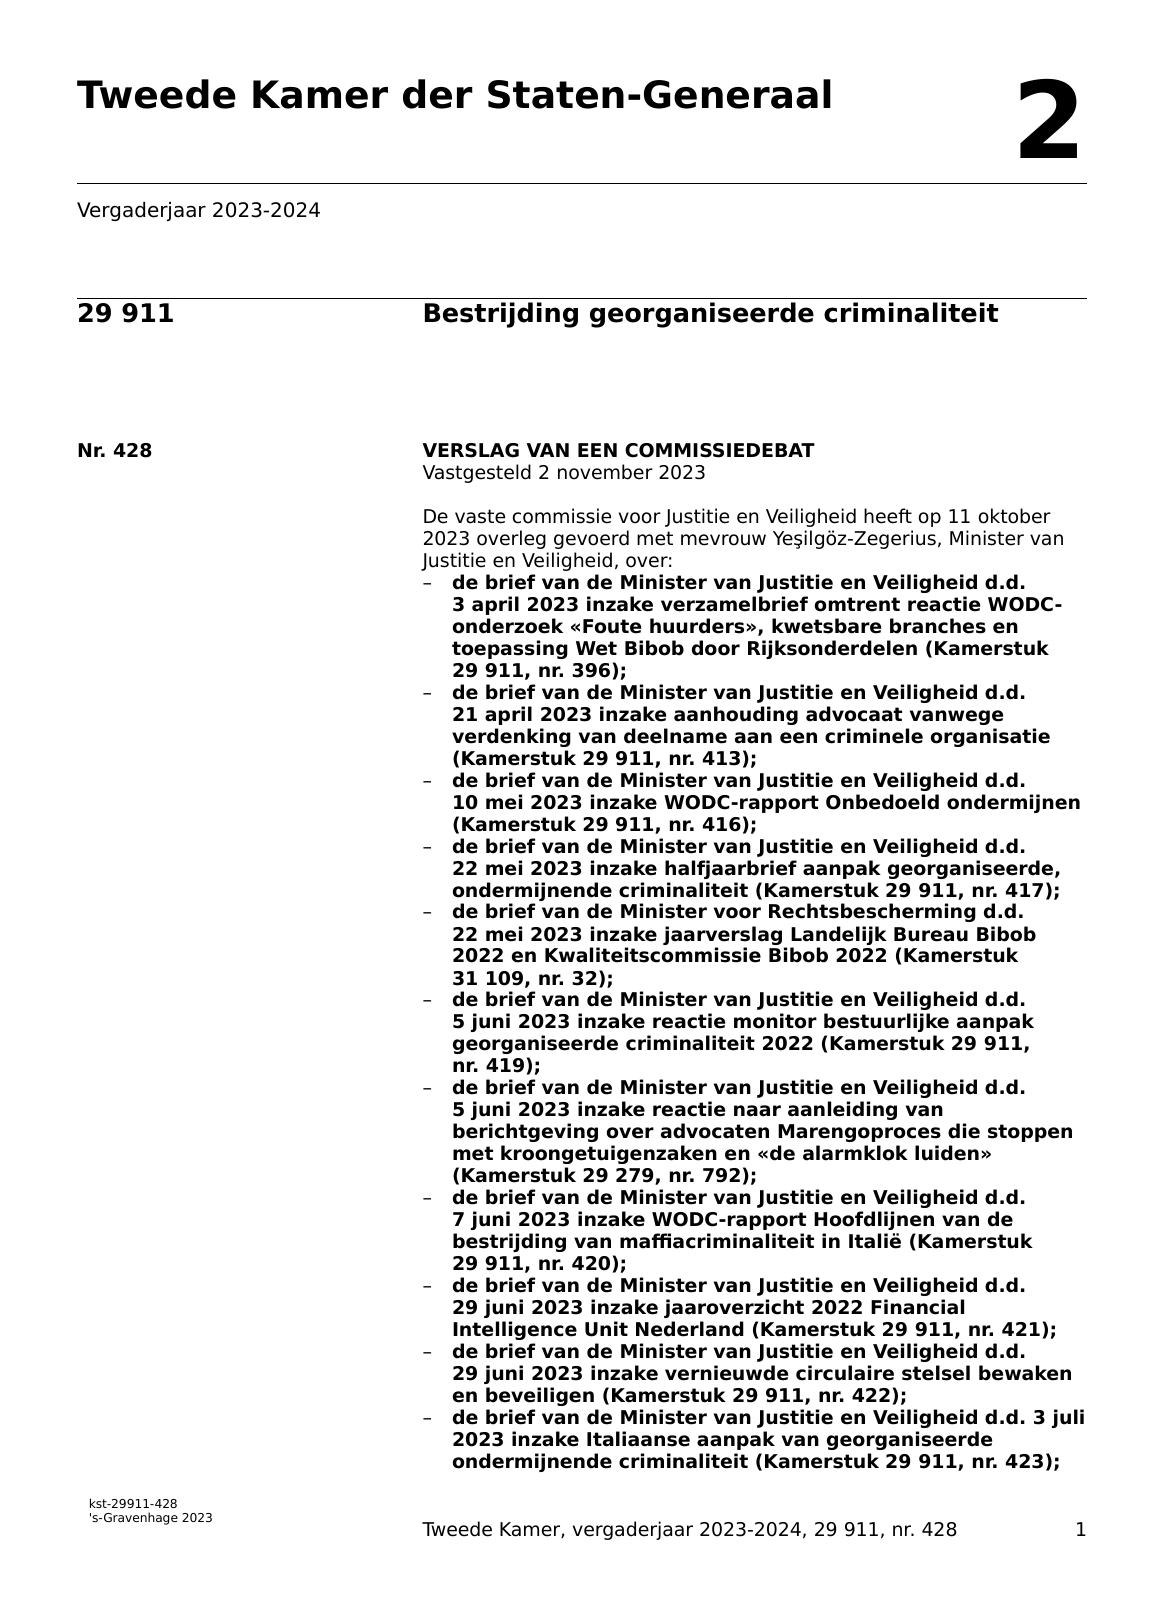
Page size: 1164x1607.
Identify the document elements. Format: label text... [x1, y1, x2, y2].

text – de brief van de Minister van Justitie en Veiligheid d.d. 3 april 2023 inzake verzamelbrief omtrent reactie WODC-onderzoek «Foute huurders», kwetsbare branches en toepassing Wet Bibob door Rijksonderdelen (Kamerstuk 29 911, nr. 396); [422, 572, 1087, 682]
text – de brief van de Minister van Justitie en Veiligheid d.d. 5 juni 2023 inzake reactie monitor bestuurlijke aanpak georganiseerde criminaliteit 2022 (Kamerstuk 29 911, nr. 419); [422, 989, 1087, 1077]
table_header Tweede Kamer der Staten-Generaal [77, 59, 886, 183]
subtitle 29 911 Bestrijding georganiseerde criminaliteit [77, 299, 1087, 329]
text De vaste commissie voor Justitie en Veiligheid heeft op 11 oktober 2023 overleg gevoerd met mevrouw Yeşilgöz-Zegerius, Minister van Justitie en Veiligheid, over: [422, 506, 1087, 572]
text – de brief van de Minister van Justitie en Veiligheid d.d. 21 april 2023 inzake aanhouding advocaat vanwege verdenking van deelname aan een criminele organisatie (Kamerstuk 29 911, nr. 413); [422, 682, 1087, 769]
text kst-29911-428 [88, 1497, 323, 1511]
text – de brief van de Minister van Justitie en Veiligheid d.d. 22 mei 2023 inzake halfjaarbrief aanpak georganiseerde, ondermijnende criminaliteit (Kamerstuk 29 911, nr. 417); [422, 836, 1087, 901]
text – de brief van de Minister van Justitie en Veiligheid d.d. 29 juni 2023 inzake jaaroverzicht 2022 Financial Intelligence Unit Nederland (Kamerstuk 29 911, nr. 421); [422, 1275, 1087, 1341]
text – de brief van de Minister van Justitie en Veiligheid d.d. 29 juni 2023 inzake vernieuwde circulaire stelsel bewaken en beveiligen (Kamerstuk 29 911, nr. 422); [422, 1341, 1087, 1407]
text Vastgesteld 2 november 2023 [422, 462, 1087, 484]
text – de brief van de Minister van Justitie en Veiligheid d.d. 5 juni 2023 inzake reactie naar aanleiding van berichtgeving over advocaten Marengoproces die stoppen met kroongetuigenzaken en «de alarmklok luiden» (Kamerstuk 29 279, nr. 792); [422, 1077, 1087, 1187]
table_cell Vergaderjaar 2023-2024 [77, 184, 1087, 298]
text 's-Gravenhage 2023 [88, 1511, 323, 1525]
text – de brief van de Minister van Justitie en Veiligheid d.d. 3 juli 2023 inzake Italiaanse aanpak van georganiseerde ondermijnende criminaliteit (Kamerstuk 29 911, nr. 423); [422, 1407, 1087, 1473]
subtitle Nr. 428 VERSLAG VAN EEN COMMISSIEDEBAT [77, 440, 1087, 462]
text – de brief van de Minister van Justitie en Veiligheid d.d. 7 juni 2023 inzake WODC-rapport Hoofdlijnen van de bestrijding van maffiacriminaliteit in Italië (Kamerstuk 29 911, nr. 420); [422, 1187, 1087, 1275]
text – de brief van de Minister van Justitie en Veiligheid d.d. 10 mei 2023 inzake WODC-rapport Onbedoeld ondermijnen (Kamerstuk 29 911, nr. 416); [422, 769, 1087, 836]
text – de brief van de Minister voor Rechtsbescherming d.d. 22 mei 2023 inzake jaarverslag Landelijk Bureau Bibob 2022 en Kwaliteitscommissie Bibob 2022 (Kamerstuk 31 109, nr. 32); [422, 901, 1087, 989]
table_header 2 [886, 59, 1087, 183]
